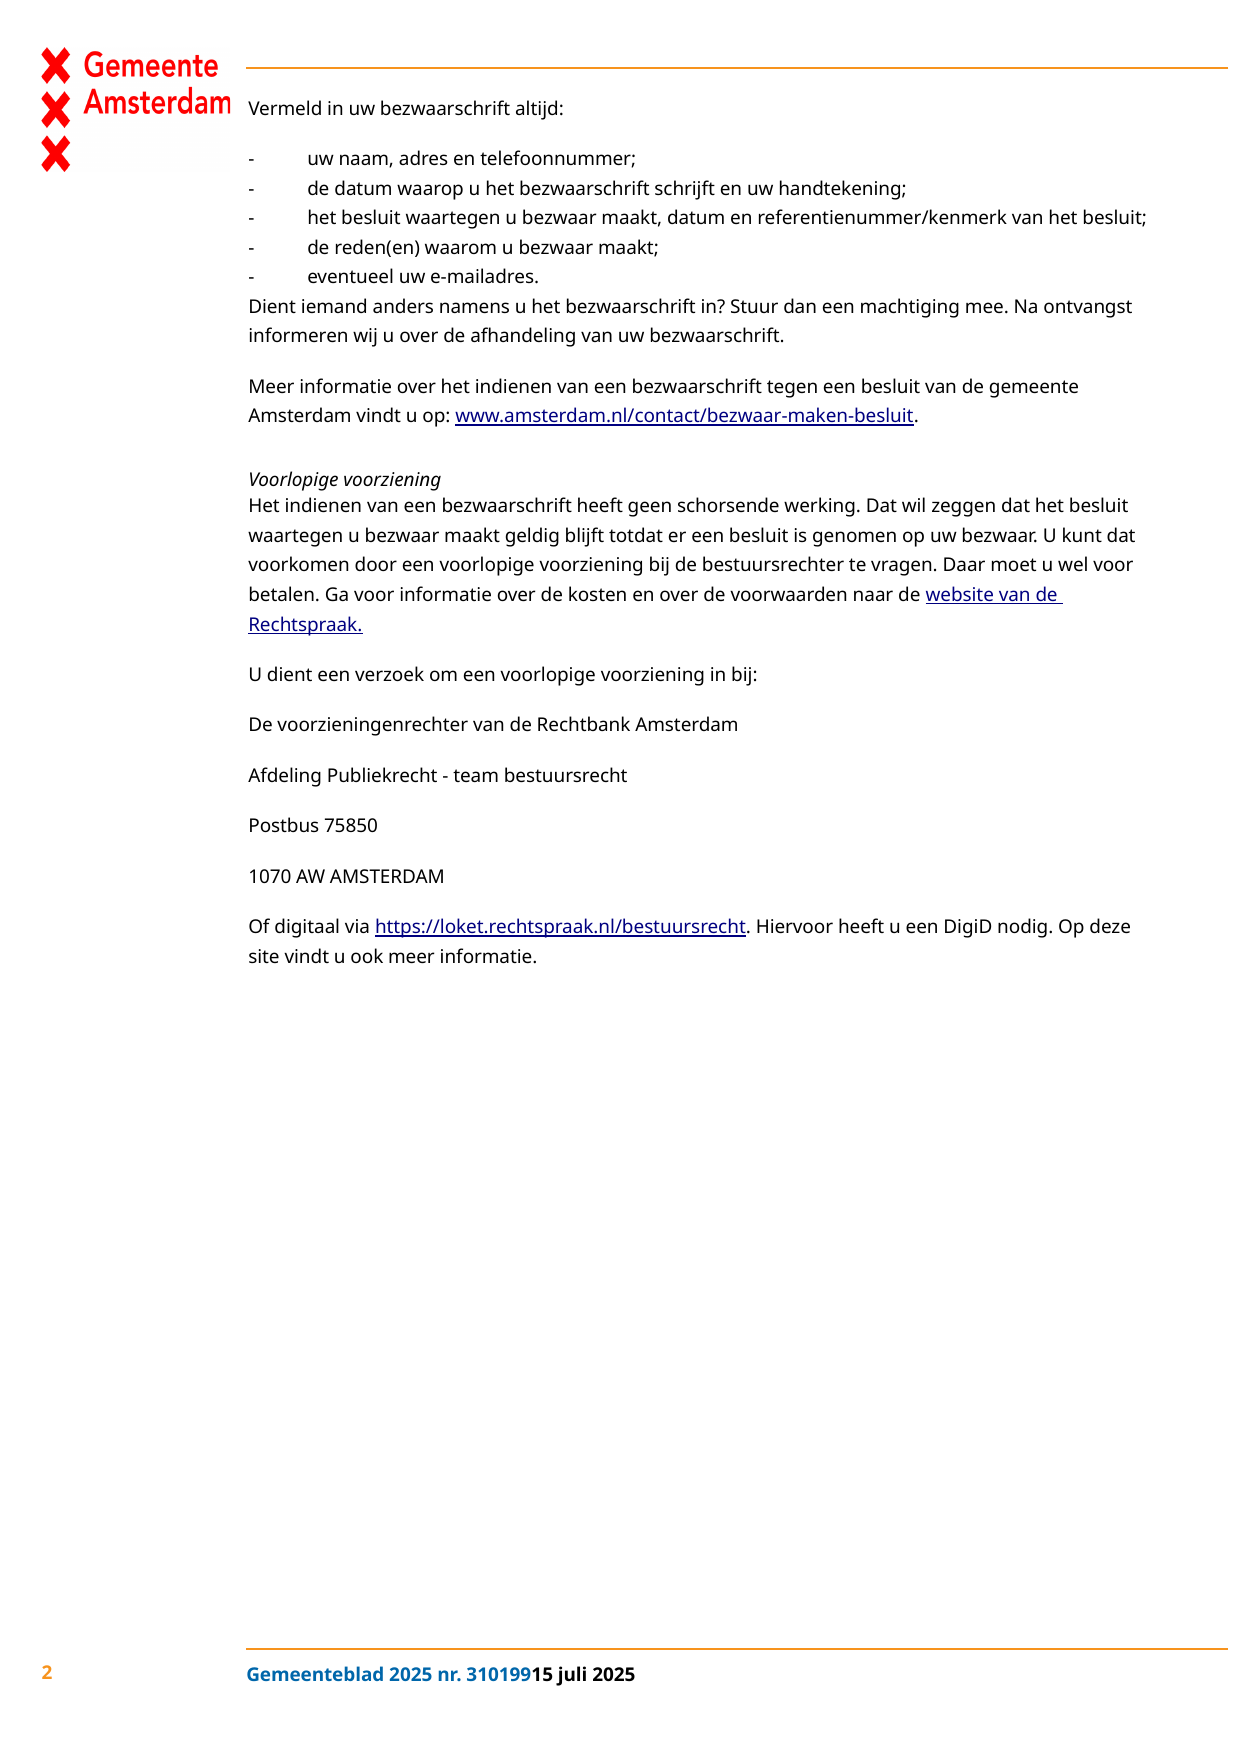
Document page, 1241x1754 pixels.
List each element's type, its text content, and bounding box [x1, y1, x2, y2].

text Dient iemand anders namens u het bezwaarschrift in? Stuur dan een machtiging mee. Na ontvangst informeren wij u over de afhandeling van uw bezwaarschrift. [248, 293, 1152, 348]
list uw naam, adres en telefoonnummer; [248, 145, 1152, 171]
text Het indienen van een bezwaarschrift heeft geen schorsende werking. Dat wil zeggen dat het besluit waartegen u bezwaar maakt geldig blijft totdat er een besluit is genomen op uw bezwaar. U kunt dat voorkomen door een voorlopige voorziening bij de bestuursrechter te vragen. Daar moet u wel voor betalen. Ga voor informatie over de kosten en over de voorwaarden naar de website van de Rechtspraak. [248, 492, 1152, 636]
text U dient een verzoek om een voorlopige voorziening in bij: [248, 661, 1152, 687]
text Afdeling Publiekrecht - team bestuursrecht [248, 762, 1152, 788]
list het besluit waartegen u bezwaar maakt, datum en referentienummer/kenmerk van het besluit; [248, 204, 1152, 230]
list de datum waarop u het bezwaarschrift schrijft en uw handtekening; [248, 175, 1152, 201]
text De voorzieningenrechter van de Rechtbank Amsterdam [248, 712, 1152, 737]
text Of digitaal via https://loket.rechtspraak.nl/bestuursrecht. Hiervoor heeft u een DigiD nodig. Op deze site vindt u ook meer informatie. [248, 913, 1152, 968]
list eventueel uw e-mailadres. [248, 263, 1152, 289]
text Meer informatie over het indienen van een bezwaarschrift tegen een besluit van de gemeente Amsterdam vindt u op: www.amsterdam.nl/contact/bezwaar-maken-besluit. [248, 373, 1152, 428]
picture [41, 47, 231, 172]
list de reden(en) waarom u bezwaar maakt; [248, 234, 1152, 260]
text Vermeld in uw bezwaarschrift altijd: [248, 95, 1152, 121]
text Voorlopige voorziening [248, 467, 1152, 492]
text 1070 AW AMSTERDAM [248, 863, 1152, 888]
text Postbus 75850 [248, 812, 1152, 838]
